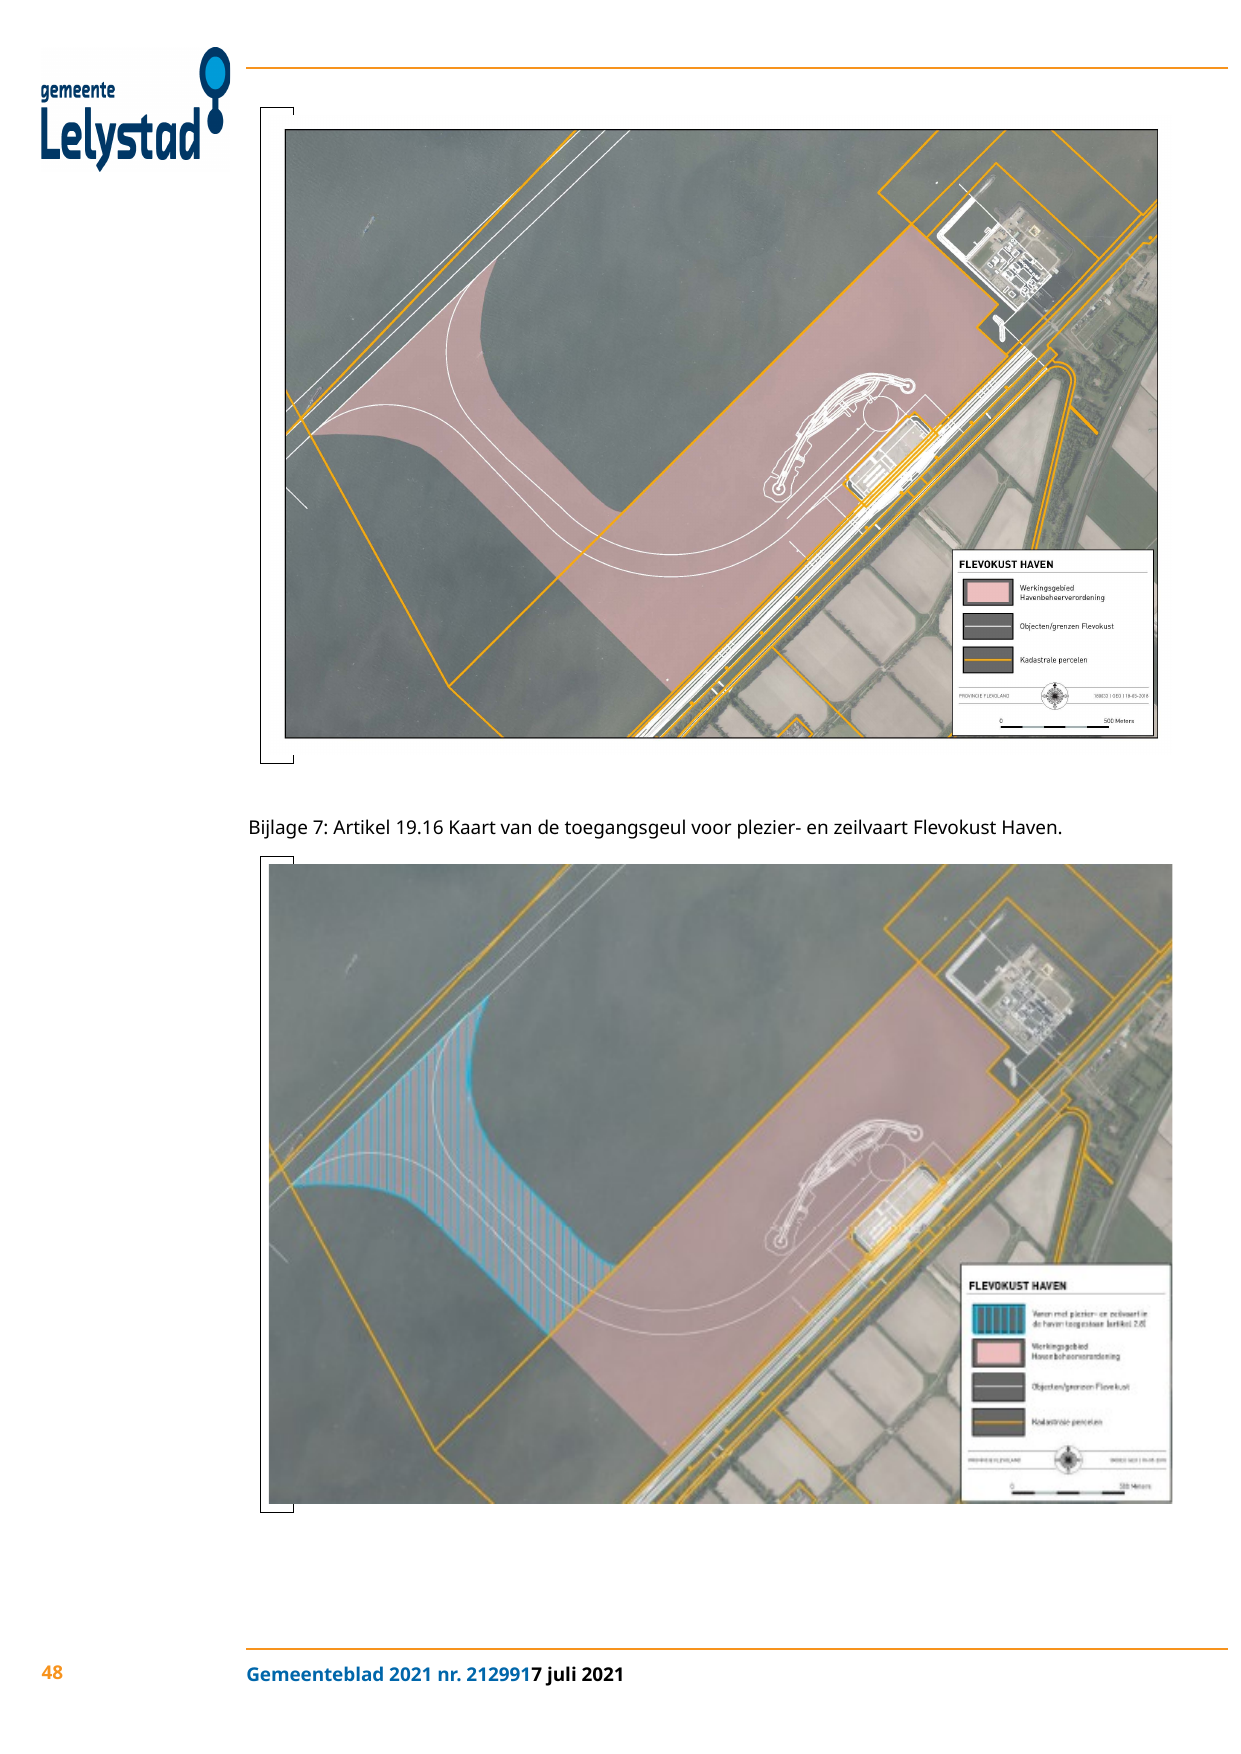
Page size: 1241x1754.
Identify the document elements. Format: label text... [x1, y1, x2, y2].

picture [268, 115, 1173, 755]
picture [268, 864, 1173, 1504]
picture [41, 47, 231, 172]
text Bijlage 7: Artikel 19.16 Kaart van de toegangsgeul voor plezier- en zeilvaart Flevokust Haven. [248, 814, 1152, 840]
